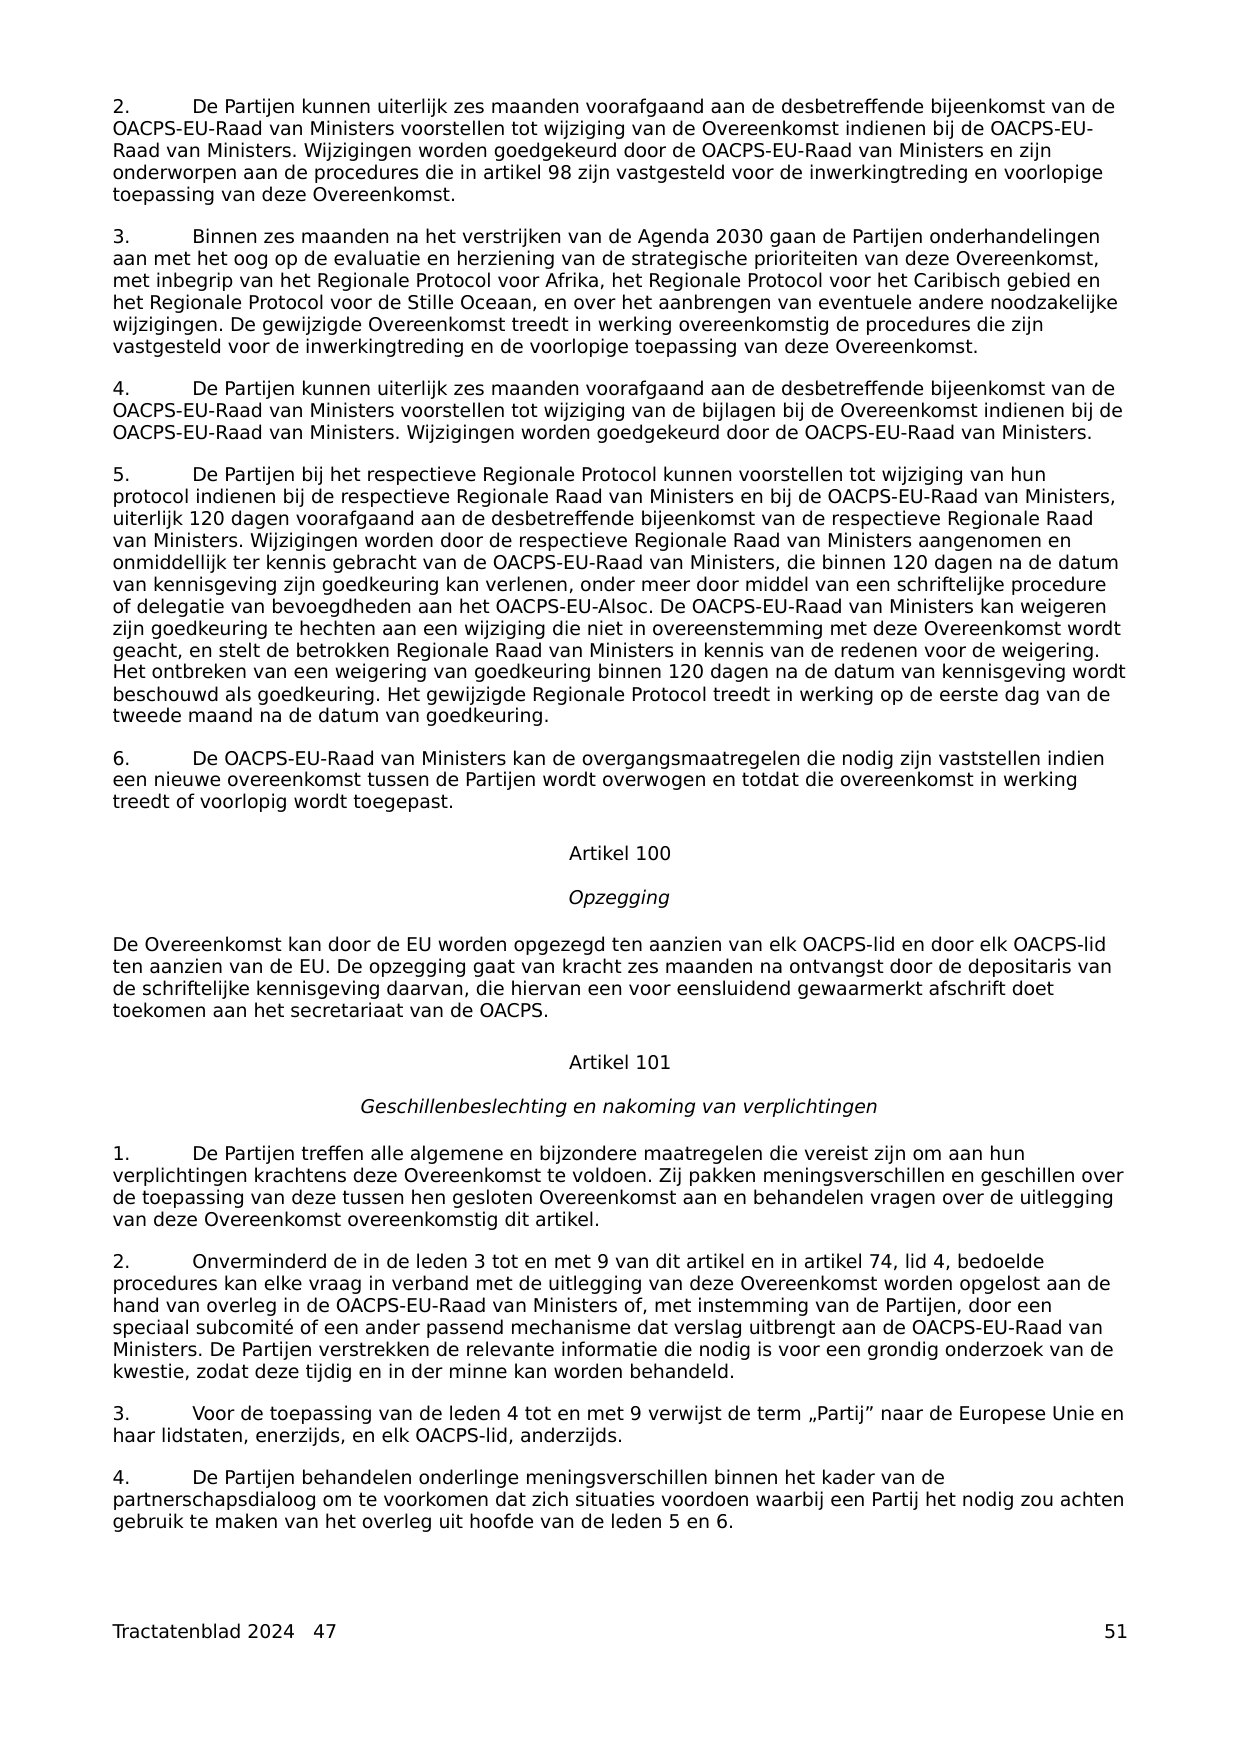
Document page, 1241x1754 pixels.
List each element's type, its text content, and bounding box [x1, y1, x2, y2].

text 6. De OACPS-EU-Raad van Ministers kan de overgangsmaatregelen die nodig zijn vaststellen indien een nieuwe overeenkomst tussen de Partijen wordt overwogen en totdat die overeenkomst in werking treedt of voorlopig wordt toegepast. [112, 747, 1128, 813]
subtitle Artikel 101 Geschillenbeslechting en nakoming van verplichtingen [112, 1052, 1128, 1118]
text 2. De Partijen kunnen uiterlijk zes maanden voorafgaand aan de desbetreffende bijeenkomst van de OACPS-EU-Raad van Ministers voorstellen tot wijziging van de Overeenkomst indienen bij de OACPS-EU-Raad van Ministers. Wijzigingen worden goedgekeurd door de OACPS-EU-Raad van Ministers en zijn onderworpen aan de procedures die in artikel 98 zijn vastgesteld voor de inwerkingtreding en voorlopige toepassing van deze Overeenkomst. [112, 96, 1128, 206]
text De Overeenkomst kan door de EU worden opgezegd ten aanzien van elk OACPS-lid en door elk OACPS-lid ten aanzien van de EU. De opzegging gaat van kracht zes maanden na ontvangst door de depositaris van de schriftelijke kennisgeving daarvan, die hiervan een voor eensluidend gewaarmerkt afschrift doet toekomen aan het secretariaat van de OACPS. [112, 934, 1128, 1022]
text 2. Onverminderd de in de leden 3 tot en met 9 van dit artikel en in artikel 74, lid 4, bedoelde procedures kan elke vraag in verband met de uitlegging van deze Overeenkomst worden opgelost aan de hand van overleg in de OACPS-EU-Raad van Ministers of, met instemming van de Partijen, door een speciaal subcomité of een ander passend mechanisme dat verslag uitbrengt aan de OACPS-EU-Raad van Ministers. De Partijen verstrekken de relevante informatie die nodig is voor een grondig onderzoek van de kwestie, zodat deze tijdig en in der minne kan worden behandeld. [112, 1251, 1128, 1383]
text 5. De Partijen bij het respectieve Regionale Protocol kunnen voorstellen tot wijziging van hun protocol indienen bij de respectieve Regionale Raad van Ministers en bij de OACPS-EU-Raad van Ministers, uiterlijk 120 dagen voorafgaand aan de desbetreffende bijeenkomst van de respectieve Regionale Raad van Ministers. Wijzigingen worden door de respectieve Regionale Raad van Ministers aangenomen en onmiddellijk ter kennis gebracht van de OACPS-EU-Raad van Ministers, die binnen 120 dagen na de datum van kennisgeving zijn goedkeuring kan verlenen, onder meer door middel van een schriftelijke procedure of delegatie van bevoegdheden aan het OACPS-EU-Alsoc. De OACPS-EU-Raad van Ministers kan weigeren zijn goedkeuring te hechten aan een wijziging die niet in overeenstemming met deze Overeenkomst wordt geacht, en stelt de betrokken Regionale Raad van Ministers in kennis van de redenen voor de weigering. Het ontbreken van een weigering van goedkeuring binnen 120 dagen na de datum van kennisgeving wordt beschouwd als goedkeuring. Het gewijzigde Regionale Protocol treedt in werking op de eerste dag van de tweede maand na de datum van goedkeuring. [112, 464, 1128, 727]
text 3. Voor de toepassing van de leden 4 tot en met 9 verwijst de term „Partij” naar de Europese Unie en haar lidstaten, enerzijds, en elk OACPS-lid, anderzijds. [112, 1403, 1128, 1447]
text 4. De Partijen kunnen uiterlijk zes maanden voorafgaand aan de desbetreffende bijeenkomst van de OACPS-EU-Raad van Ministers voorstellen tot wijziging van de bijlagen bij de Overeenkomst indienen bij de OACPS-EU-Raad van Ministers. Wijzigingen worden goedgekeurd door de OACPS-EU-Raad van Ministers. [112, 378, 1128, 444]
subtitle Artikel 100 Opzegging [112, 843, 1128, 909]
text 1. De Partijen treffen alle algemene en bijzondere maatregelen die vereist zijn om aan hun verplichtingen krachtens deze Overeenkomst te voldoen. Zij pakken meningsverschillen en geschillen over de toepassing van deze tussen hen gesloten Overeenkomst aan en behandelen vragen over de uitlegging van deze Overeenkomst overeenkomstig dit artikel. [112, 1143, 1128, 1231]
text 3. Binnen zes maanden na het verstrijken van de Agenda 2030 gaan de Partijen onderhandelingen aan met het oog op de evaluatie en herziening van de strategische prioriteiten van deze Overeenkomst, met inbegrip van het Regionale Protocol voor Afrika, het Regionale Protocol voor het Caribisch gebied en het Regionale Protocol voor de Stille Oceaan, en over het aanbrengen van eventuele andere noodzakelijke wijzigingen. De gewijzigde Overeenkomst treedt in werking overeenkomstig de procedures die zijn vastgesteld voor de inwerkingtreding en de voorlopige toepassing van deze Overeenkomst. [112, 226, 1128, 358]
text 4. De Partijen behandelen onderlinge meningsverschillen binnen het kader van de partnerschapsdialoog om te voorkomen dat zich situaties voordoen waarbij een Partij het nodig zou achten gebruik te maken van het overleg uit hoofde van de leden 5 en 6. [112, 1467, 1128, 1533]
